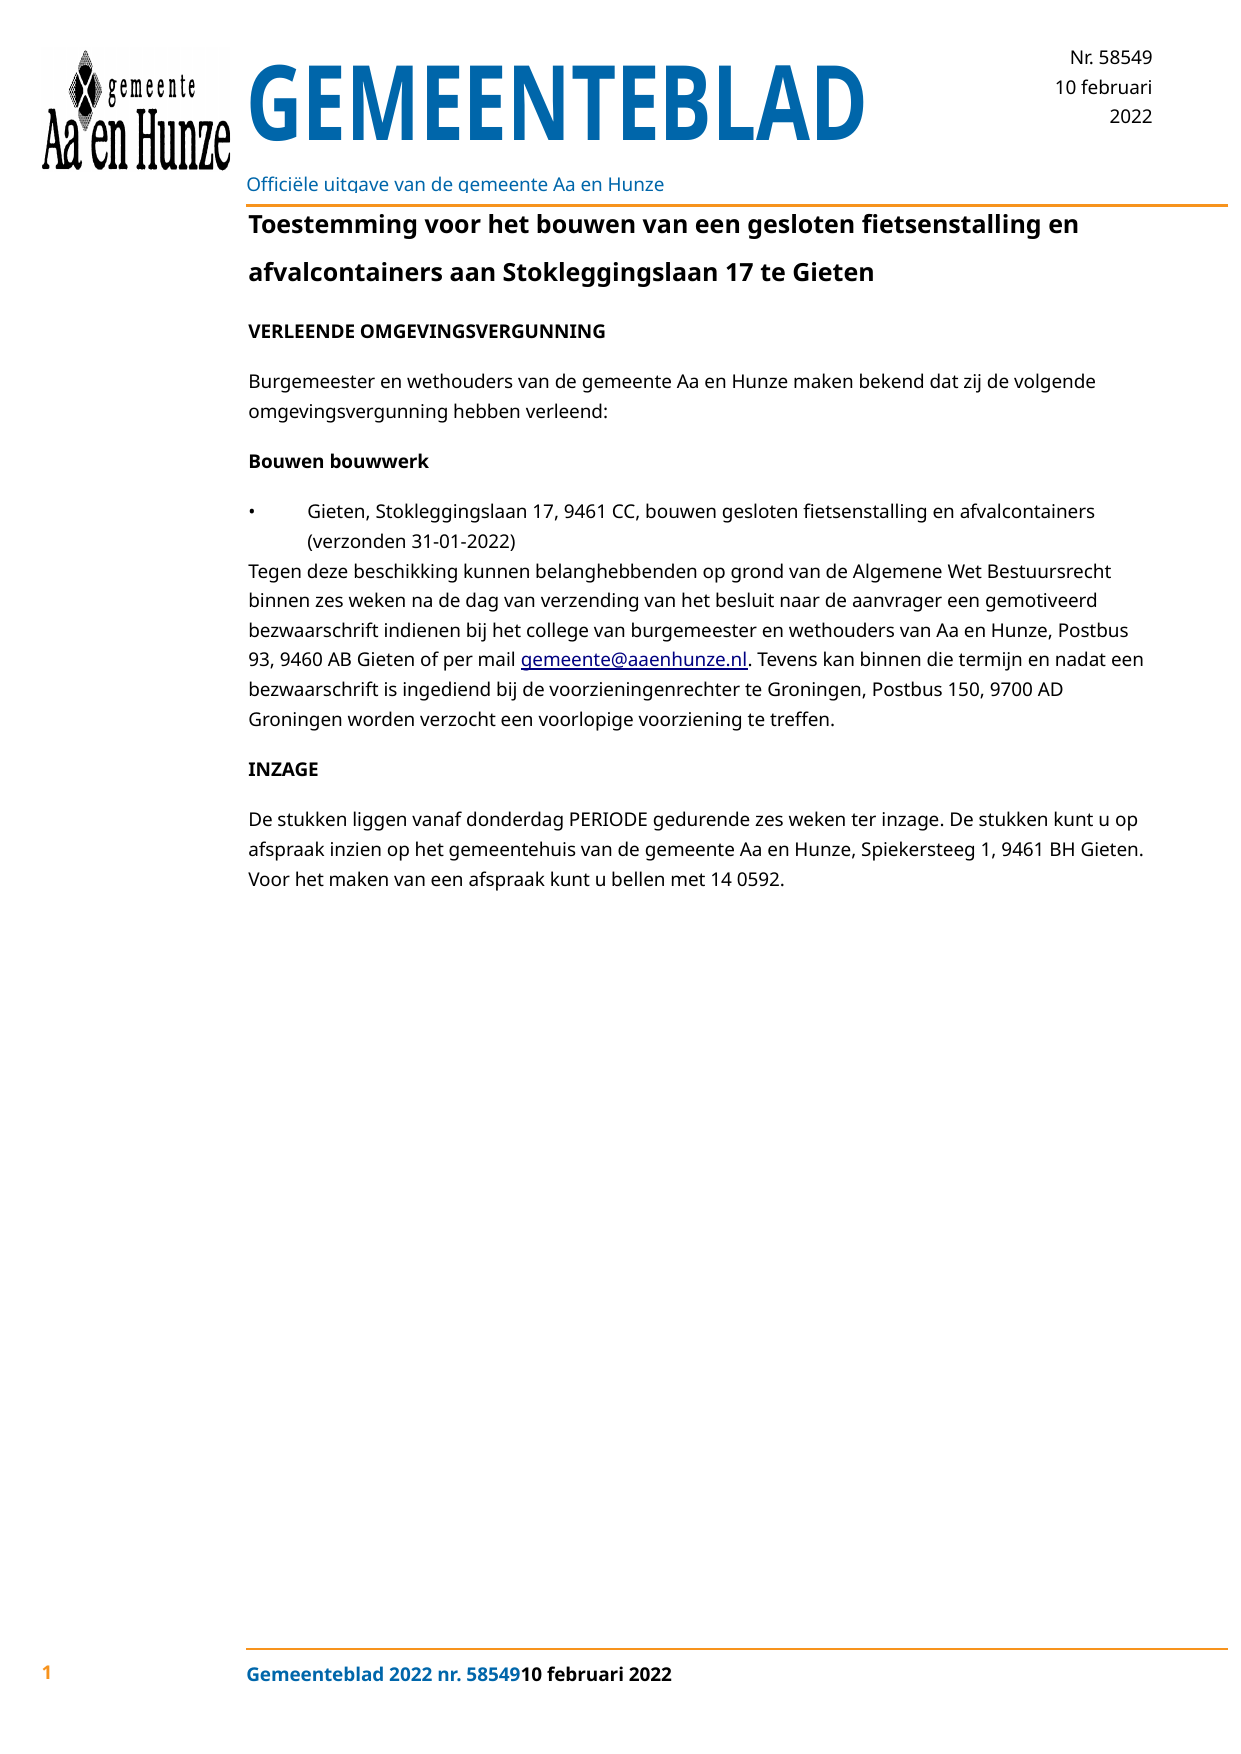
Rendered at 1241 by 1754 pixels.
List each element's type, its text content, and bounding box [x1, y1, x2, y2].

text De stukken liggen vanaf donderdag PERIODE gedurende zes weken ter inzage. De stukken kunt u op afspraak inzien op het gemeentehuis van de gemeente Aa en Hunze, Spiekersteeg 1, 9461 BH Gieten. Voor het maken van een afspraak kunt u bellen met 14 0592. [248, 807, 1152, 892]
text Toestemming voor het bouwen van een gesloten fietsenstalling en afvalcontainers aan Stokleggingslaan 17 te Gieten [248, 207, 1152, 288]
text VERLEENDE OMGEVINGSVERGUNNING [248, 318, 1152, 344]
text INZAGE [248, 756, 1152, 782]
picture [41, 47, 231, 172]
text Bouwen bouwwerk [248, 448, 1152, 474]
list Gieten, Stokleggingslaan 17, 9461 CC, bouwen gesloten fietsenstalling en afvalcontainers (verzonden 31-01-2022) [248, 499, 1152, 554]
text Tegen deze beschikking kunnen belanghebbenden op grond van de Algemene Wet Bestuursrecht binnen zes weken na de dag van verzending van het besluit naar de aanvrager een gemotiveerd bezwaarschrift indienen bij het college van burgemeester en wethouders van Aa en Hunze, Postbus 93, 9460 AB Gieten of per mail gemeente@aaenhunze.nl. Tevens kan binnen die termijn en nadat een bezwaarschrift is ingediend bij de voorzieningenrechter te Groningen, Postbus 150, 9700 AD Groningen worden verzocht een voorlopige voorziening te treffen. [248, 558, 1152, 732]
text Burgemeester en wethouders van de gemeente Aa en Hunze maken bekend dat zij de volgende omgevingsvergunning hebben verleend: [248, 368, 1152, 424]
